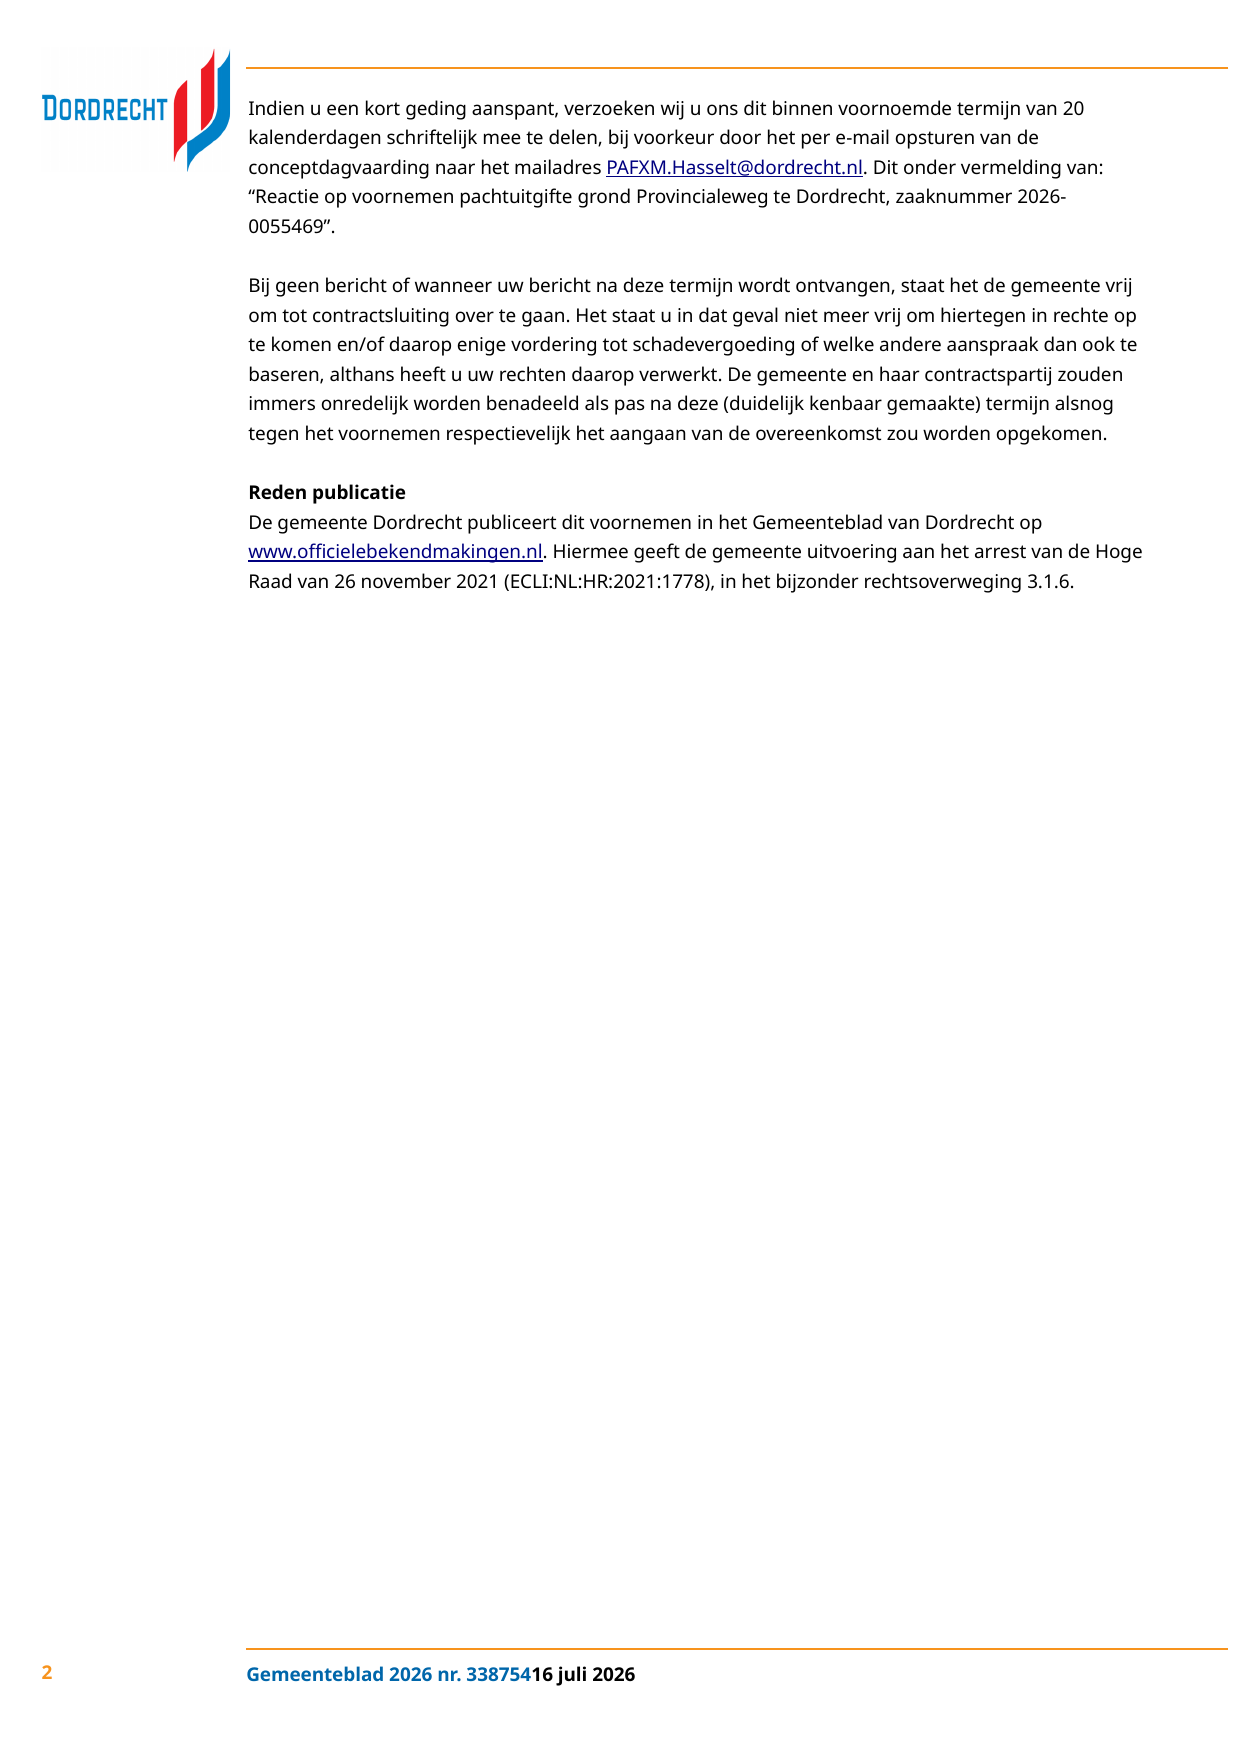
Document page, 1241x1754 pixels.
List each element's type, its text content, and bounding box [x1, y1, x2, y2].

text Reden publicatie [248, 479, 1152, 505]
text De gemeente Dordrecht publiceert dit voornemen in het Gemeenteblad van Dordrecht op www.officielebekendmakingen.nl. Hiermee geeft de gemeente uitvoering aan het arrest van de Hoge Raad van 26 november 2021 (ECLI:NL:HR:2021:1778), in het bijzonder rechtsoverweging 3.1.6. [248, 509, 1152, 594]
picture [41, 47, 231, 172]
text Indien u een kort geding aanspant, verzoeken wij u ons dit binnen voornoemde termijn van 20 kalenderdagen schriftelijk mee te delen, bij voorkeur door het per e‑mail opsturen van de conceptdagvaarding naar het mailadres PAFXM.Hasselt@dordrecht.nl. Dit onder vermelding van: “Reactie op voornemen pachtuitgifte grond Provincialeweg te Dordrecht, zaaknummer 2026-0055469”. [248, 95, 1152, 239]
text Bij geen bericht of wanneer uw bericht na deze termijn wordt ontvangen, staat het de gemeente vrij om tot contractsluiting over te gaan. Het staat u in dat geval niet meer vrij om hiertegen in rechte op te komen en/of daarop enige vordering tot schadevergoeding of welke andere aanspraak dan ook te baseren, althans heeft u uw rechten daarop verwerkt. De gemeente en haar contractspartij zouden immers onredelijk worden benadeeld als pas na deze (duidelijk kenbaar gemaakte) termijn alsnog tegen het voornemen respectievelijk het aangaan van de overeenkomst zou worden opgekomen. [248, 272, 1152, 446]
